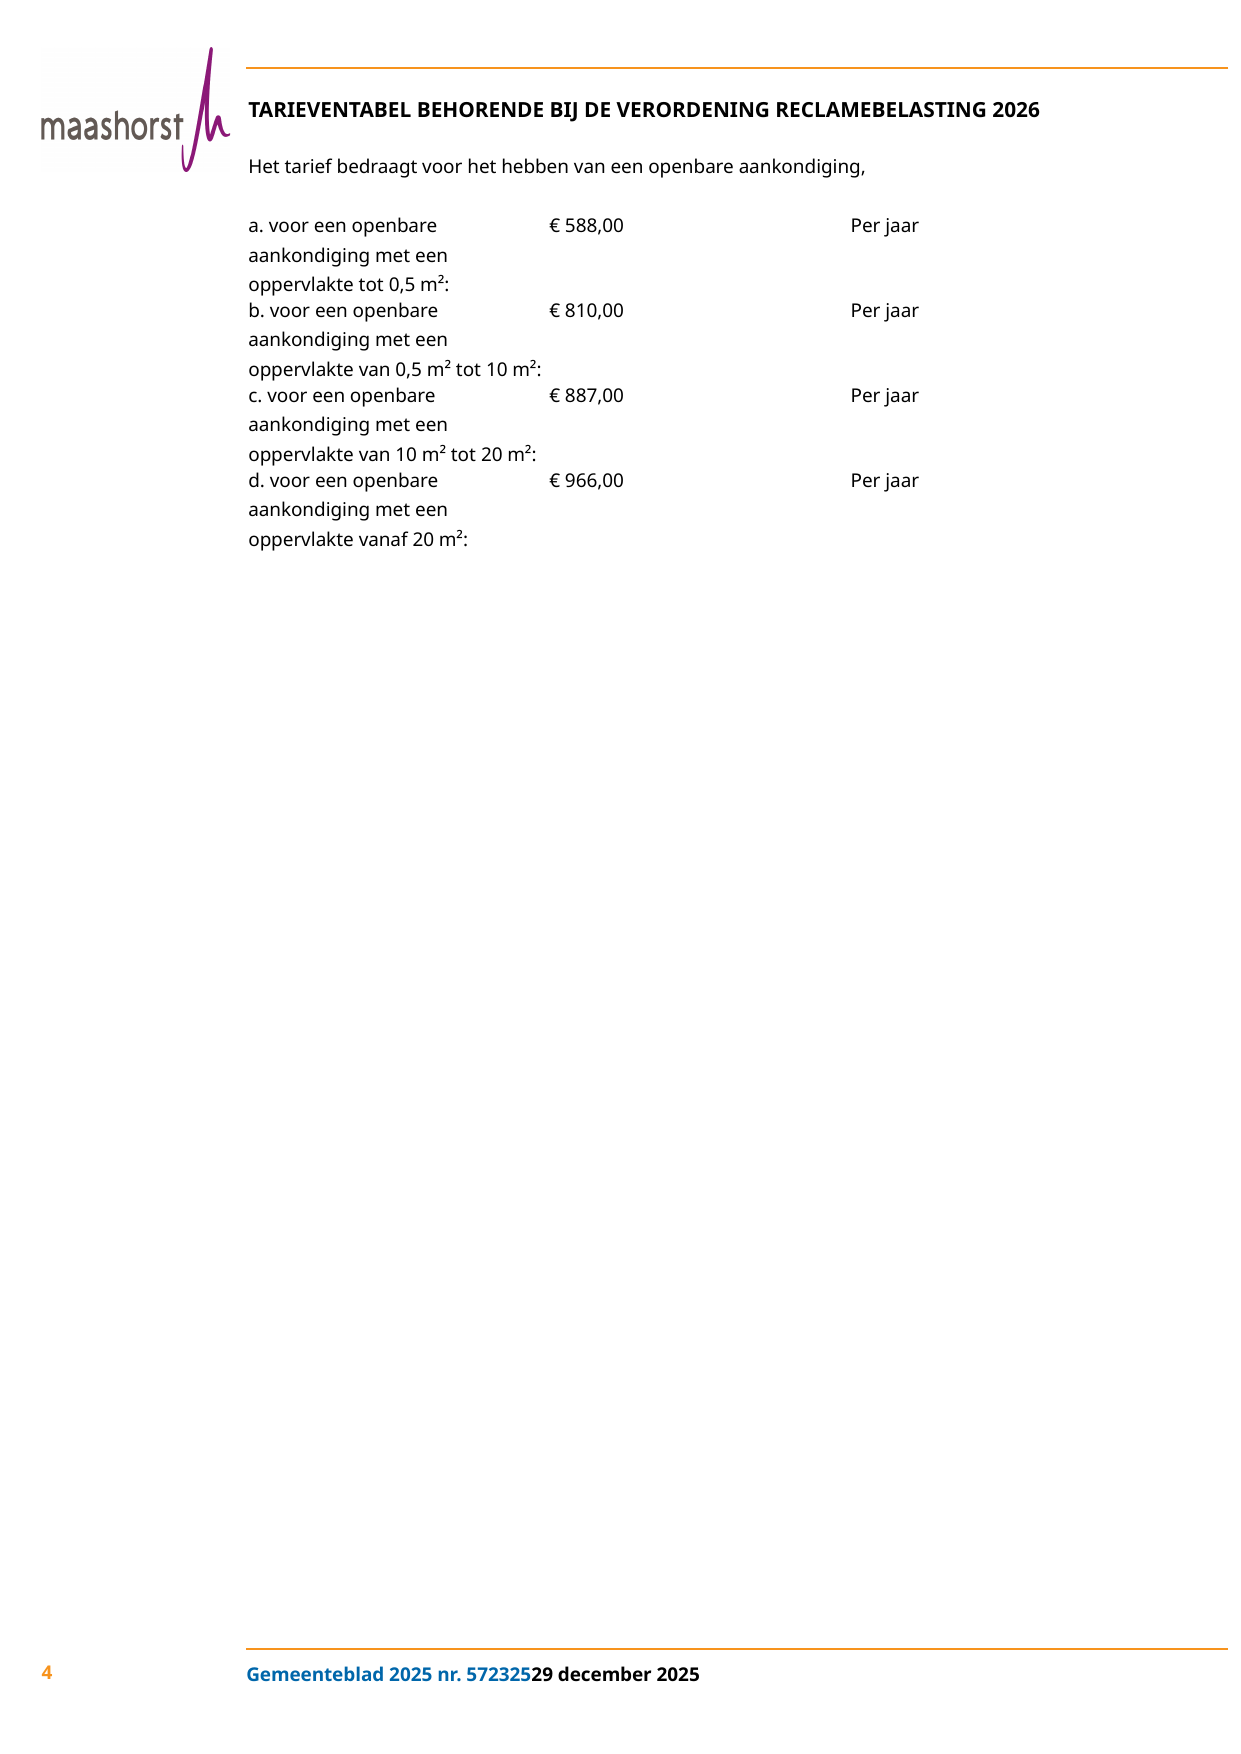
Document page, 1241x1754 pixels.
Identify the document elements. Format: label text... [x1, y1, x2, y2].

table_cell Per jaar [850, 382, 1152, 467]
table_cell d. voor een openbare aankondiging met een oppervlakte vanaf 20 m²: [248, 467, 549, 552]
table_cell € 966,00 [549, 467, 850, 552]
table_cell b. voor een openbare aankondiging met een oppervlakte van 0,5 m² tot 10 m²: [248, 297, 549, 382]
table_cell € 887,00 [549, 382, 850, 467]
text Het tarief bedraagt voor het hebben van een openbare aankondiging, [248, 153, 1152, 179]
table_header Per jaar [850, 212, 1152, 297]
table_cell Per jaar [850, 467, 1152, 552]
picture [41, 47, 231, 172]
table_cell c. voor een openbare aankondiging met een oppervlakte van 10 m² tot 20 m²: [248, 382, 549, 467]
table_cell Per jaar [850, 297, 1152, 382]
text TARIEVENTABEL BEHORENDE BIJ DE VERORDENING RECLAMEBELASTING 2026 [248, 95, 1152, 123]
table_header € 588,00 [549, 212, 850, 297]
table_header a. voor een openbare aankondiging met een oppervlakte tot 0,5 m²: [248, 212, 549, 297]
table_cell € 810,00 [549, 297, 850, 382]
